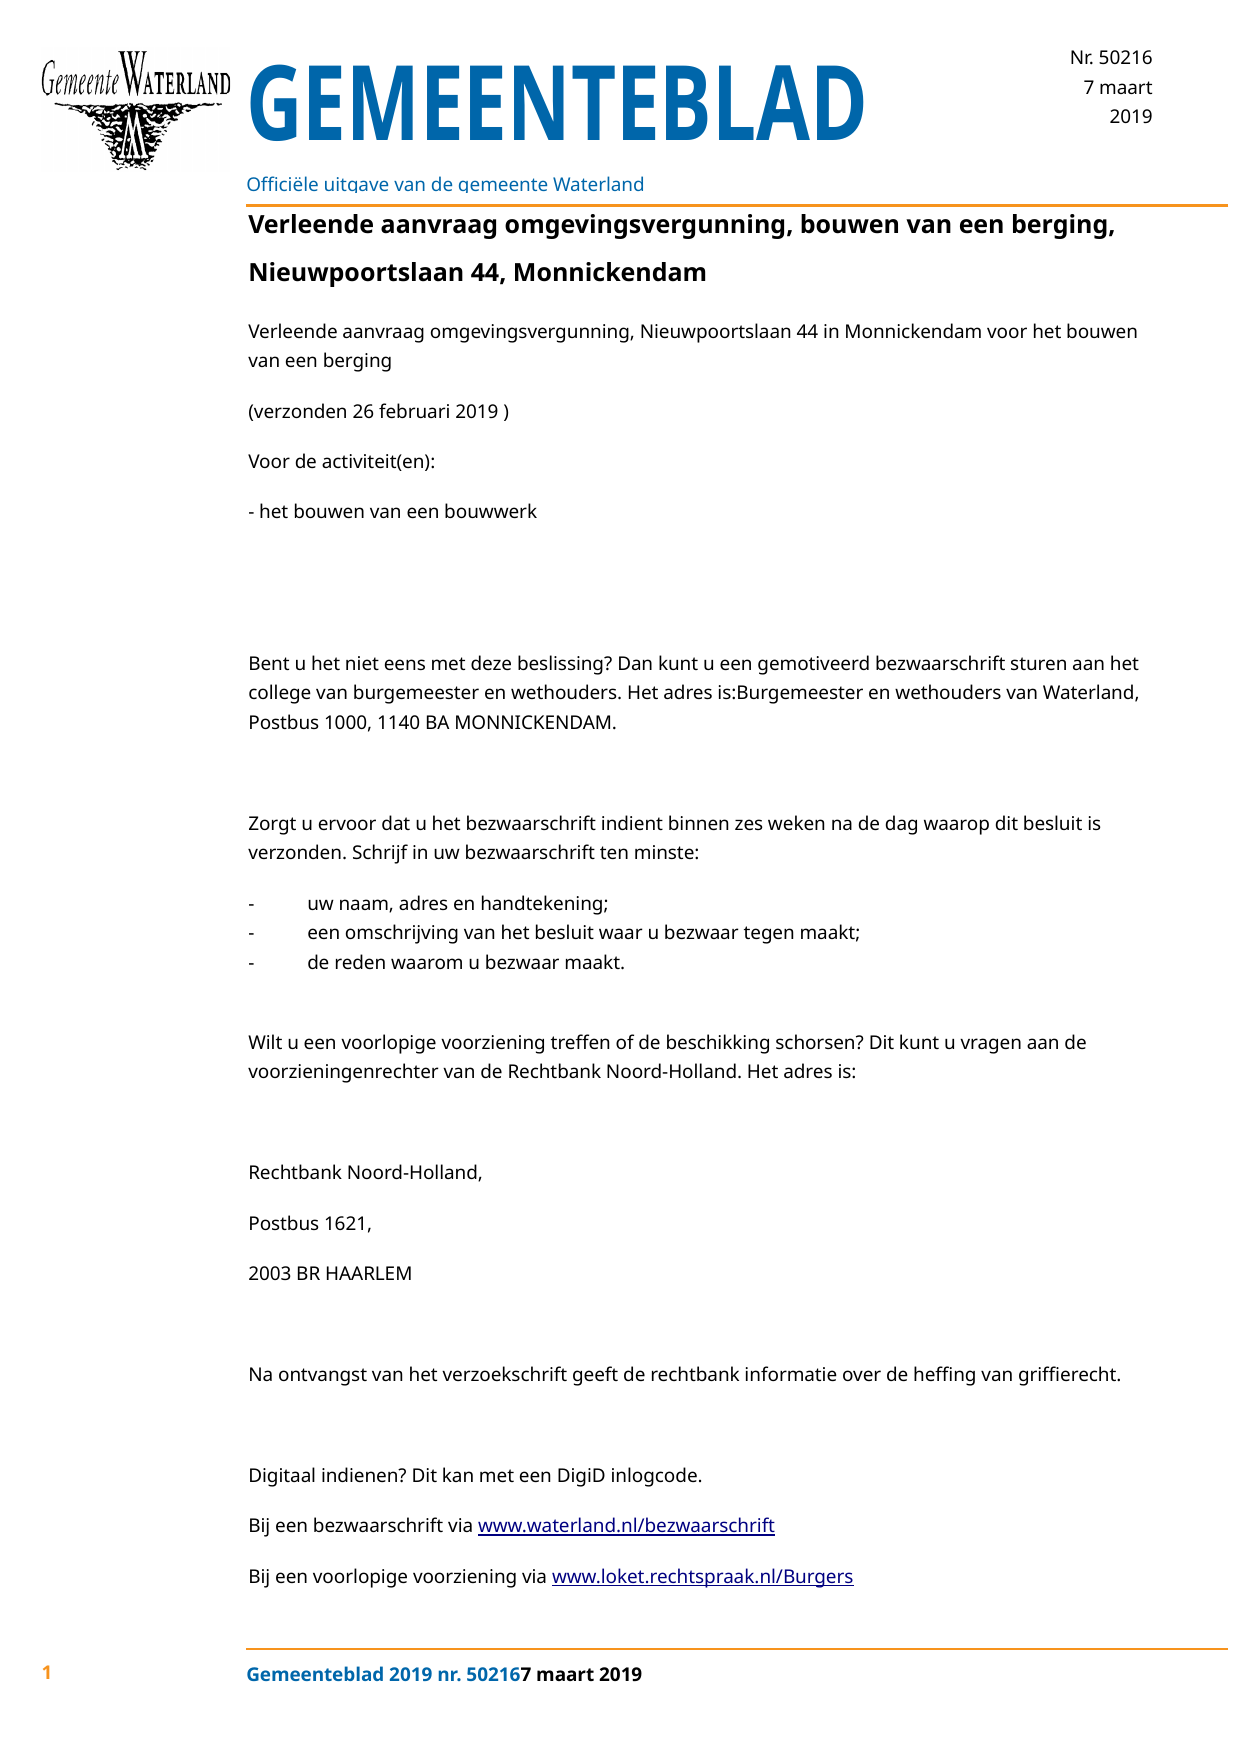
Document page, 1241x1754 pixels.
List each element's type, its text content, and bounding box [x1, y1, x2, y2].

picture [41, 47, 231, 172]
text Voor de activiteit(en): [248, 448, 1152, 474]
text Postbus 1621, [248, 1210, 1152, 1236]
text (verzonden 26 februari 2019 ) [248, 398, 1152, 424]
text Bent u het niet eens met deze beslissing? Dan kunt u een gemotiveerd bezwaarschrift sturen aan het college van burgemeester en wethouders. Het adres is:Burgemeester en wethouders van Waterland, Postbus 1000, 1140 BA MONNICKENDAM. [248, 650, 1152, 735]
text 2003 BR HAARLEM [248, 1260, 1152, 1286]
list een omschrijving van het besluit waar u bezwaar tegen maakt; [248, 919, 1152, 945]
text Rechtbank Noord-Holland, [248, 1159, 1152, 1185]
text Verleende aanvraag omgevingsvergunning, Nieuwpoortslaan 44 in Monnickendam voor het bouwen van een berging [248, 318, 1152, 373]
text Verleende aanvraag omgevingsvergunning, bouwen van een berging, Nieuwpoortslaan 44, Monnickendam [248, 207, 1152, 288]
text Na ontvangst van het verzoekschrift geeft de rechtbank informatie over de heffing van griffierecht. [248, 1361, 1152, 1387]
text - het bouwen van een bouwwerk [248, 499, 1152, 524]
list de reden waarom u bezwaar maakt. [248, 949, 1152, 975]
text Bij een bezwaarschrift via www.waterland.nl/bezwaarschrift [248, 1512, 1152, 1538]
list uw naam, adres en handtekening; [248, 890, 1152, 916]
text Digitaal indienen? Dit kan met een DigiD inlogcode. [248, 1462, 1152, 1488]
text Bij een voorlopige voorziening via www.loket.rechtspraak.nl/Burgers [248, 1563, 1152, 1589]
text Wilt u een voorlopige voorziening treffen of de beschikking schorsen? Dit kunt u vragen aan de voorzieningenrechter van de Rechtbank Noord-Holland. Het adres is: [248, 1029, 1152, 1084]
text Zorgt u ervoor dat u het bezwaarschrift indient binnen zes weken na de dag waarop dit besluit is verzonden. Schrijf in uw bezwaarschrift ten minste: [248, 810, 1152, 865]
